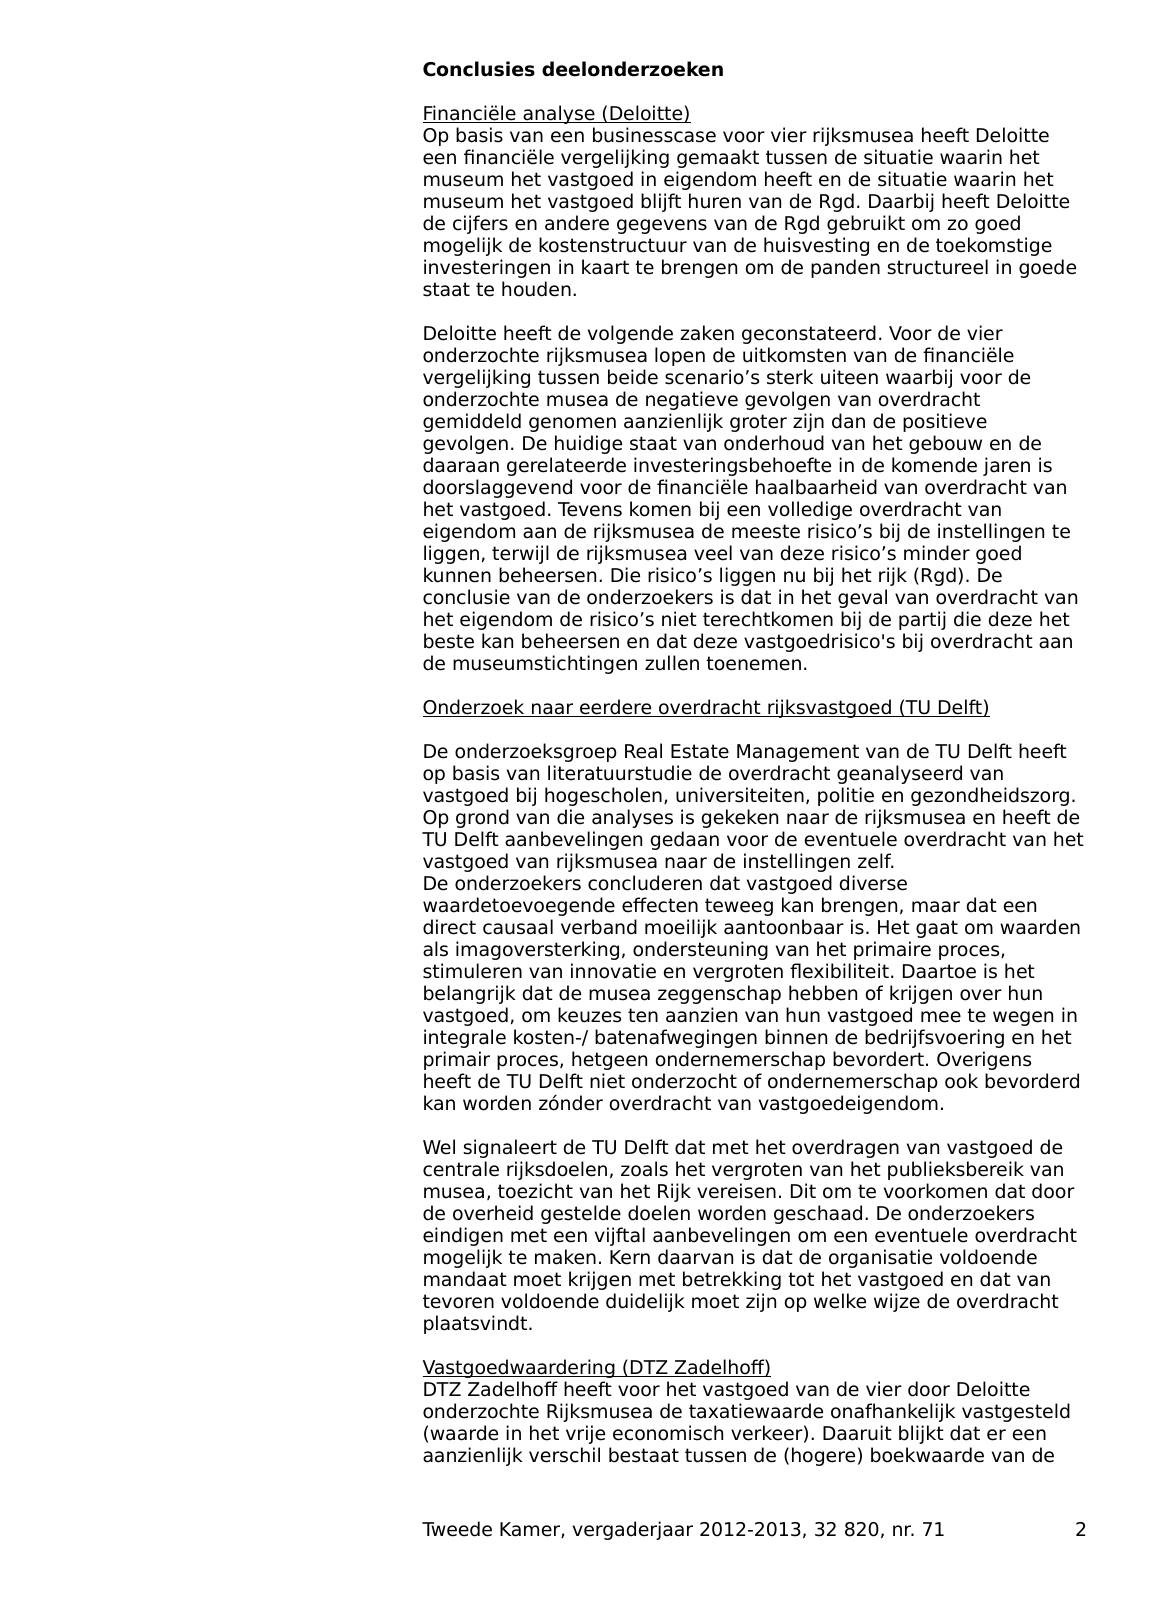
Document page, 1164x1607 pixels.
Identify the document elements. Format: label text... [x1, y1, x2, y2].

subtitle Conclusies deelonderzoeken [422, 59, 1087, 81]
text Op basis van een businesscase voor vier rijksmusea heeft Deloitte een financiële vergelijking gemaakt tussen de situatie waarin het museum het vastgoed in eigendom heeft en de situatie waarin het museum het vastgoed blijft huren van de Rgd. Daarbij heeft Deloitte de cijfers en andere gegevens van de Rgd gebruikt om zo goed mogelijk de kostenstructuur van de huisvesting en de toekomstige investeringen in kaart te brengen om de panden structureel in goede staat te houden. [422, 125, 1087, 301]
text De onderzoeksgroep Real Estate Management van de TU Delft heeft op basis van literatuurstudie de overdracht geanalyseerd van vastgoed bij hogescholen, universiteiten, politie en gezondheidszorg. Op grond van die analyses is gekeken naar de rijksmusea en heeft de TU Delft aanbevelingen gedaan voor de eventuele overdracht van het vastgoed van rijksmusea naar de instellingen zelf. [422, 741, 1087, 873]
text DTZ Zadelhoff heeft voor het vastgoed van de vier door Deloitte onderzochte Rijksmusea de taxatiewaarde onafhankelijk vastgesteld (waarde in het vrije economisch verkeer). Daaruit blijkt dat er een aanzienlijk verschil bestaat tussen de (hogere) boekwaarde van de [422, 1379, 1087, 1467]
text Wel signaleert de TU Delft dat met het overdragen van vastgoed de centrale rijksdoelen, zoals het vergroten van het publieksbereik van musea, toezicht van het Rijk vereisen. Dit om te voorkomen dat door de overheid gestelde doelen worden geschaad. De onderzoekers eindigen met een vijftal aanbevelingen om een eventuele overdracht mogelijk te maken. Kern daarvan is dat de organisatie voldoende mandaat moet krijgen met betrekking tot het vastgoed en dat van tevoren voldoende duidelijk moet zijn op welke wijze de overdracht plaatsvindt. [422, 1137, 1087, 1335]
subtitle Financiële analyse (Deloitte) [422, 103, 1087, 125]
text Deloitte heeft de volgende zaken geconstateerd. Voor de vier onderzochte rijksmusea lopen de uitkomsten van de financiële vergelijking tussen beide scenario’s sterk uiteen waarbij voor de onderzochte musea de negatieve gevolgen van overdracht gemiddeld genomen aanzienlijk groter zijn dan de positieve gevolgen. De huidige staat van onderhoud van het gebouw en de daaraan gerelateerde investeringsbehoefte in de komende jaren is doorslaggevend voor de financiële haalbaarheid van overdracht van het vastgoed. Tevens komen bij een volledige overdracht van eigendom aan de rijksmusea de meeste risico’s bij de instellingen te liggen, terwijl de rijksmusea veel van deze risico’s minder goed kunnen beheersen. Die risico’s liggen nu bij het rijk (Rgd). De conclusie van de onderzoekers is dat in het geval van overdracht van het eigendom de risico’s niet terechtkomen bij de partij die deze het beste kan beheersen en dat deze vastgoedrisico's bij overdracht aan de museumstichtingen zullen toenemen. [422, 323, 1087, 675]
subtitle Onderzoek naar eerdere overdracht rijksvastgoed (TU Delft) [422, 697, 1087, 719]
subtitle Vastgoedwaardering (DTZ Zadelhoff) [422, 1357, 1087, 1379]
text De onderzoekers concluderen dat vastgoed diverse waardetoevoegende effecten teweeg kan brengen, maar dat een direct causaal verband moeilijk aantoonbaar is. Het gaat om waarden als imagoversterking, ondersteuning van het primaire proces, stimuleren van innovatie en vergroten flexibiliteit. Daartoe is het belangrijk dat de musea zeggenschap hebben of krijgen over hun vastgoed, om keuzes ten aanzien van hun vastgoed mee te wegen in integrale kosten-/ batenafwegingen binnen de bedrijfsvoering en het primair proces, hetgeen ondernemerschap bevordert. Overigens heeft de TU Delft niet onderzocht of ondernemerschap ook bevorderd kan worden zónder overdracht van vastgoedeigendom. [422, 873, 1087, 1115]
